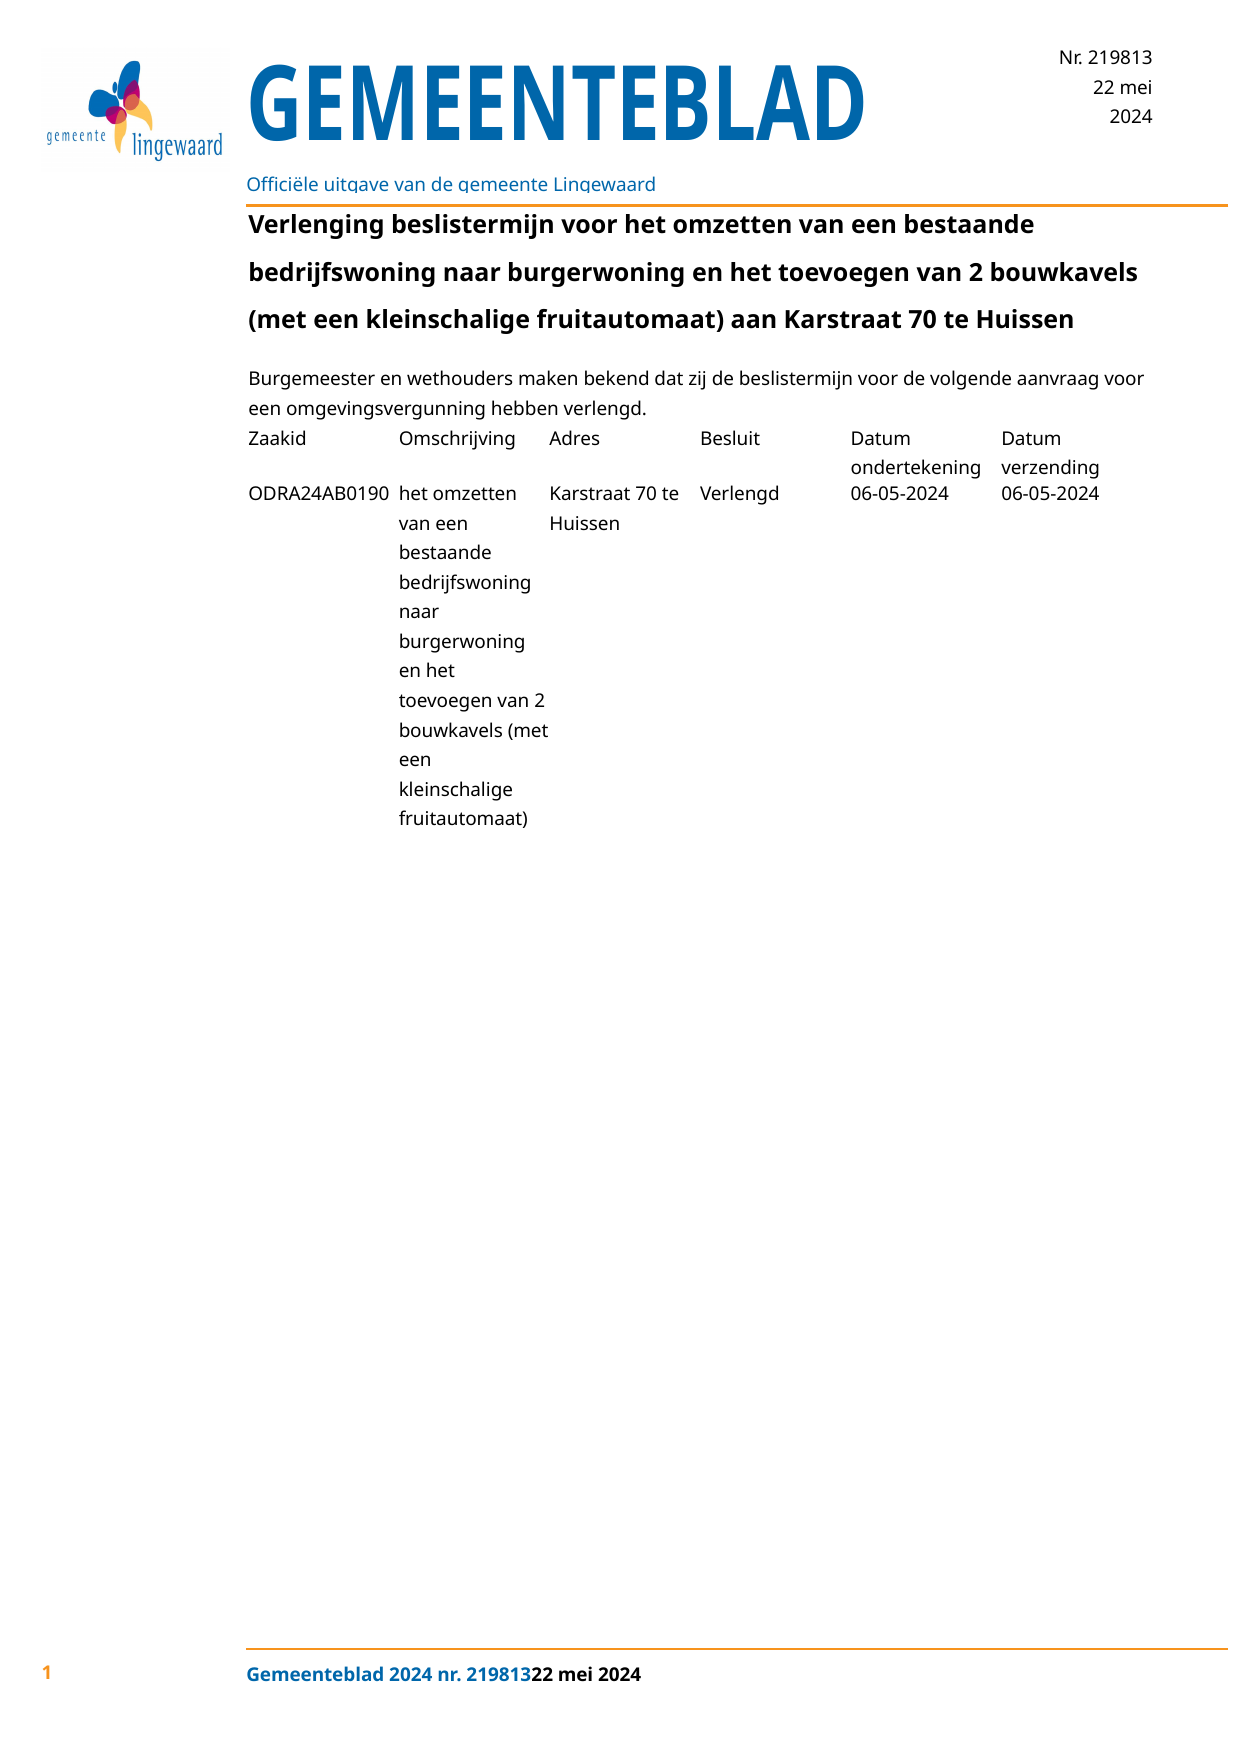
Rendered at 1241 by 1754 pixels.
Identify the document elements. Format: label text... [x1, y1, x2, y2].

table_header Zaakid [248, 425, 398, 480]
table_cell ODRA24AB0190 [248, 480, 398, 831]
table_header Omschrijving [399, 425, 549, 480]
table_header Besluit [700, 425, 850, 480]
table_cell Verlengd [700, 480, 850, 831]
text Burgemeester en wethouders maken bekend dat zij de beslistermijn voor de volgende aanvraag voor een omgevingsvergunning hebben verlengd. [248, 366, 1152, 421]
table_cell 06-05-2024 [1001, 480, 1152, 831]
table_header Datum ondertekening [850, 425, 1001, 480]
table_header Datum verzending [1001, 425, 1152, 480]
table_header Adres [549, 425, 700, 480]
text Verlenging beslistermijn voor het omzetten van een bestaande bedrijfswoning naar burgerwoning en het toevoegen van 2 bouwkavels (met een kleinschalige fruitautomaat) aan Karstraat 70 te Huissen [248, 207, 1152, 336]
table_cell 06-05-2024 [850, 480, 1001, 831]
picture [41, 47, 231, 172]
table_cell Karstraat 70 te Huissen [549, 480, 700, 831]
table_cell het omzetten van een bestaande bedrijfswoning naar burgerwoning en het toevoegen van 2 bouwkavels (met een kleinschalige fruitautomaat) [399, 480, 549, 831]
